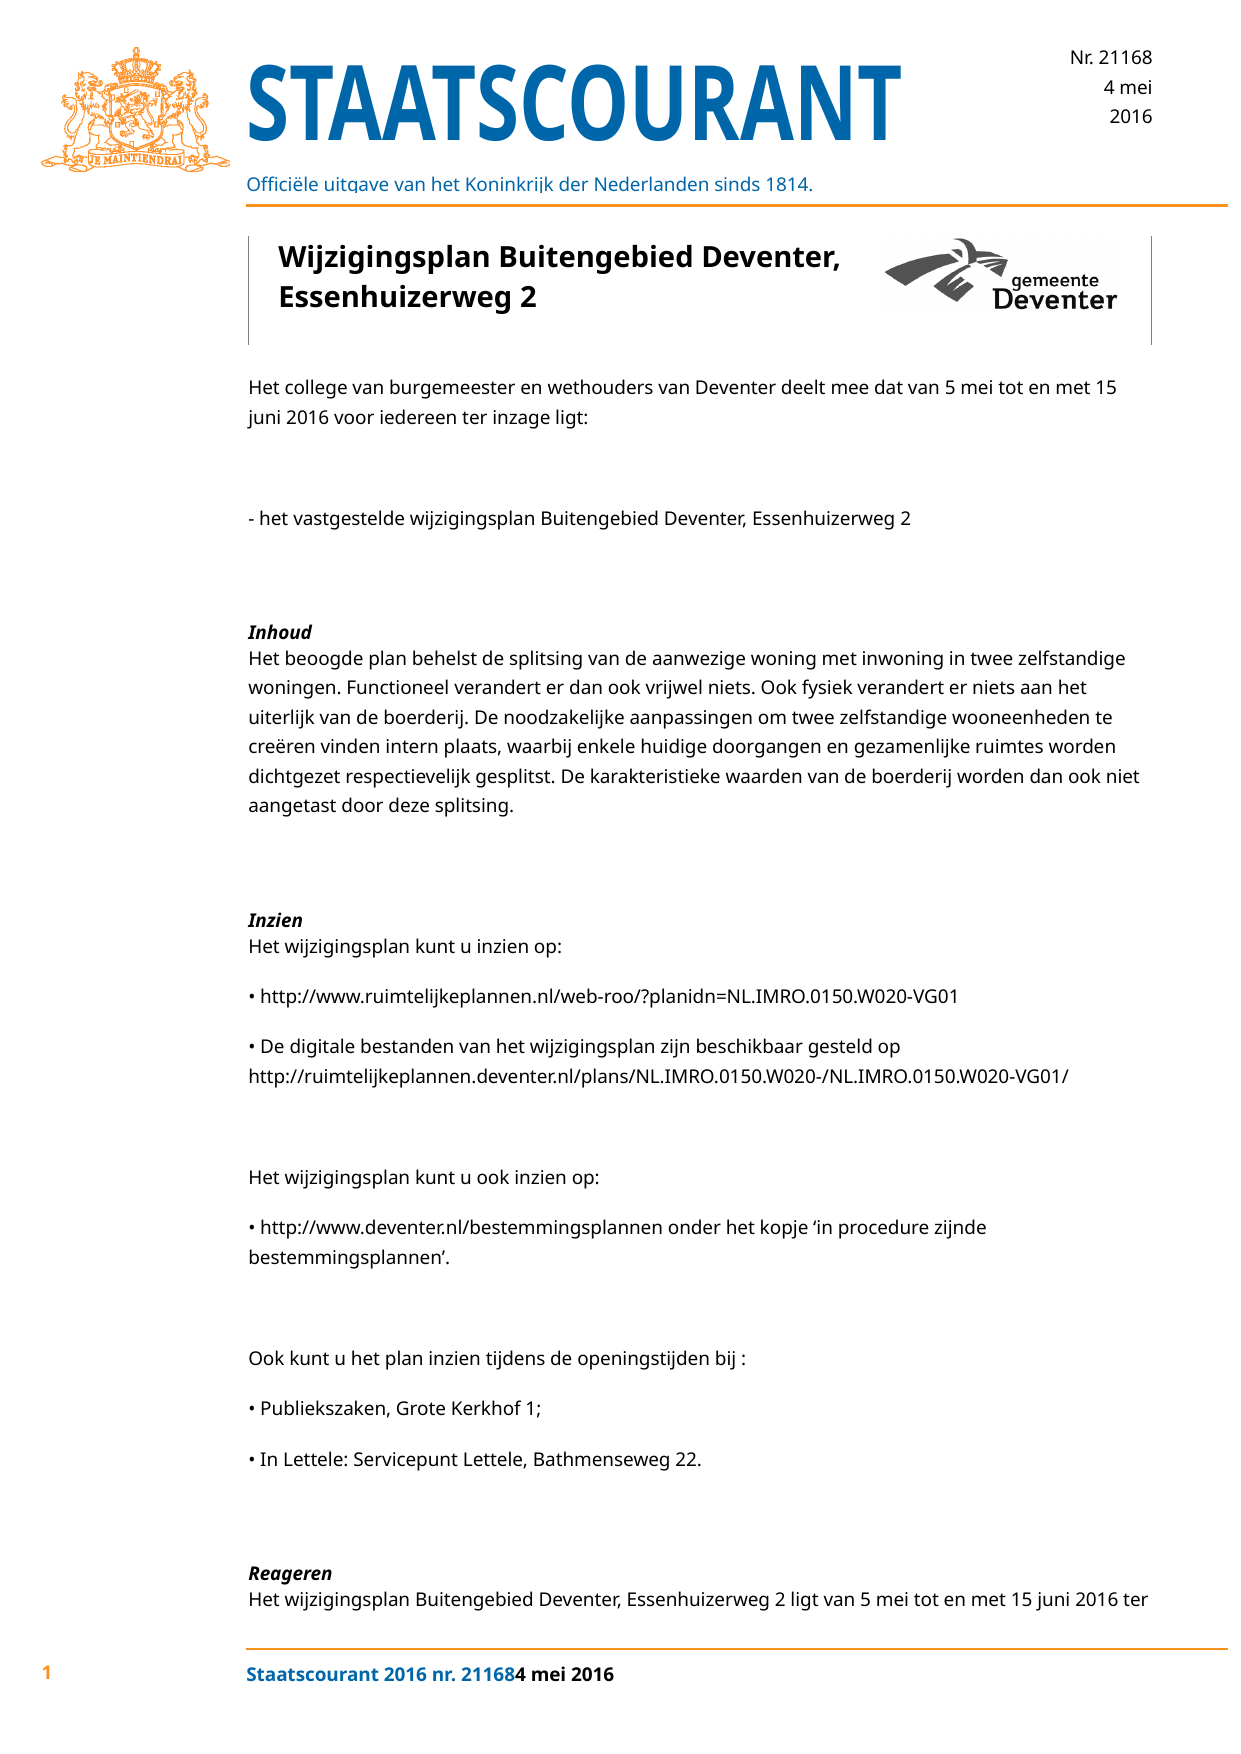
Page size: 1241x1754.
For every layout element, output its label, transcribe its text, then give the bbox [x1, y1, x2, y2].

text Het wijzigingsplan kunt u inzien op: [248, 933, 1152, 958]
picture [41, 47, 231, 172]
text - het vastgestelde wijzigingsplan Buitengebied Deventer, Essenhuizerweg 2 [248, 505, 1152, 530]
text • http://www.deventer.nl/bestemmingsplannen onder het kopje ‘in procedure zijnde bestemmingsplannen’. [248, 1214, 1152, 1270]
text • http://www.ruimtelijkeplannen.nl/web-roo/?planidn=NL.IMRO.0150.W020-VG01 [248, 983, 1152, 1009]
text Het beoogde plan behelst de splitsing van de aanwezige woning met inwoning in twee zelfstandige woningen. Functioneel verandert er dan ook vrijwel niets. Ook fysiek verandert er niets aan het uiterlijk van de boerderij. De noodzakelijke aanpassingen om twee zelfstandige wooneenheden te creëren vinden intern plaats, waarbij enkele huidige doorgangen en gezamenlijke ruimtes worden dichtgezet respectievelijk gesplitst. De karakteristieke waarden van de boerderij worden dan ook niet aangetast door deze splitsing. [248, 645, 1152, 818]
picture [882, 236, 1119, 311]
text Het wijzigingsplan kunt u ook inzien op: [248, 1164, 1152, 1190]
text • Publiekszaken, Grote Kerkhof 1; [248, 1395, 1152, 1421]
text Het college van burgemeester en wethouders van Deventer deelt mee dat van 5 mei tot en met 15 juni 2016 voor iedereen ter inzage ligt: [248, 374, 1152, 429]
text • In Lettele: Servicepunt Lettele, Bathmenseweg 22. [248, 1446, 1152, 1471]
text Het wijzigingsplan Buitengebied Deventer, Essenhuizerweg 2 ligt van 5 mei tot en met 15 juni 2016 ter [248, 1586, 1152, 1612]
text Ook kunt u het plan inzien tijdens de openingstijden bij : [248, 1345, 1152, 1371]
table_header [850, 236, 1151, 345]
text Reageren [248, 1560, 1152, 1586]
table_header Wijzigingsplan Buitengebied Deventer, Essenhuizerweg 2 [249, 236, 850, 345]
text • De digitale bestanden van het wijzigingsplan zijn beschikbaar gesteld op http://ruimtelijkeplannen.deventer.nl/plans/NL.IMRO.0150.W020-/NL.IMRO.0150.W020-VG01/ [248, 1034, 1152, 1089]
text Inzien [248, 907, 1152, 933]
text Inhoud [248, 619, 1152, 645]
